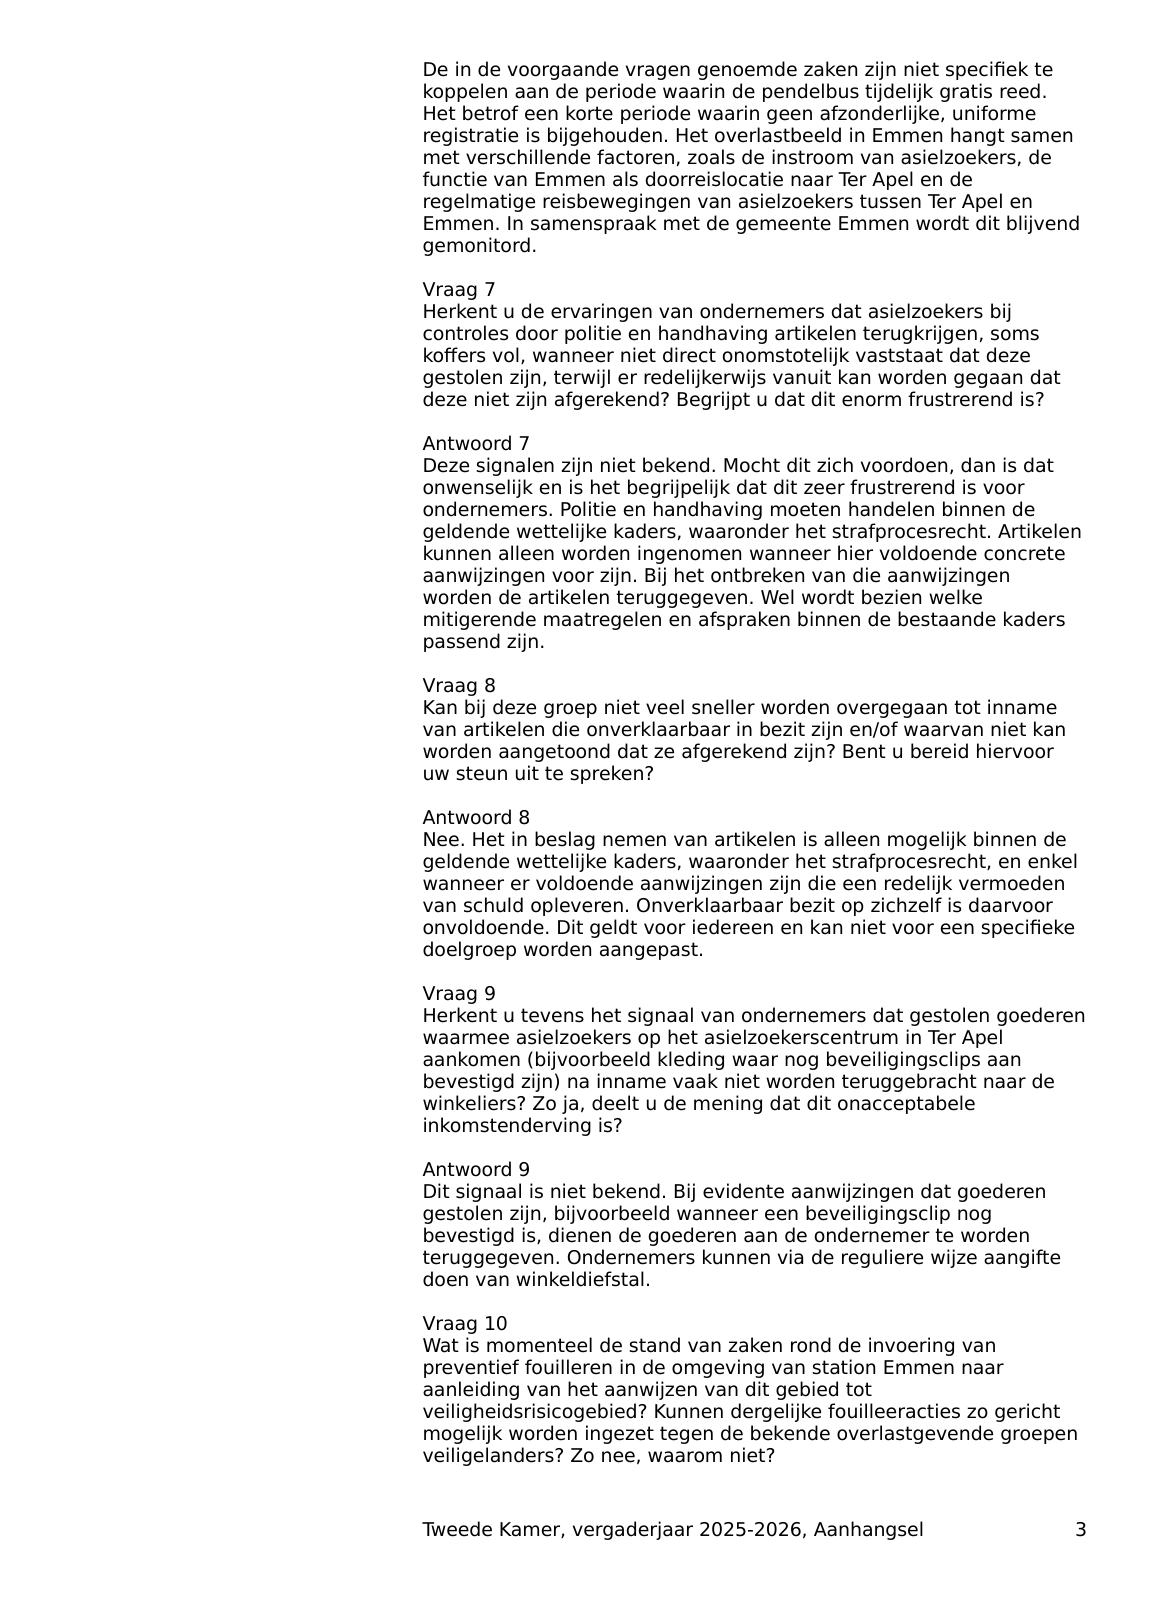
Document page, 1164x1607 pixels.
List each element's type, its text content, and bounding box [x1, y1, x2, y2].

text Deze signalen zijn niet bekend. Mocht dit zich voordoen, dan is dat onwenselijk en is het begrijpelijk dat dit zeer frustrerend is voor ondernemers. Politie en handhaving moeten handelen binnen de geldende wettelijke kaders, waaronder het strafprocesrecht. Artikelen kunnen alleen worden ingenomen wanneer hier voldoende concrete aanwijzingen voor zijn. Bij het ontbreken van die aanwijzingen worden de artikelen teruggegeven. Wel wordt bezien welke mitigerende maatregelen en afspraken binnen de bestaande kaders passend zijn. [422, 455, 1087, 653]
text Antwoord 9 [422, 1159, 1087, 1181]
text Vraag 7 [422, 279, 1087, 301]
text Dit signaal is niet bekend. Bij evidente aanwijzingen dat goederen gestolen zijn, bijvoorbeeld wanneer een beveiligingsclip nog bevestigd is, dienen de goederen aan de ondernemer te worden teruggegeven. Ondernemers kunnen via de reguliere wijze aangifte doen van winkeldiefstal. [422, 1181, 1087, 1291]
text Antwoord 7 [422, 433, 1087, 455]
text Vraag 9 [422, 983, 1087, 1005]
text Kan bij deze groep niet veel sneller worden overgegaan tot inname van artikelen die onverklaarbaar in bezit zijn en/of waarvan niet kan worden aangetoond dat ze afgerekend zijn? Bent u bereid hiervoor uw steun uit te spreken? [422, 697, 1087, 785]
text De in de voorgaande vragen genoemde zaken zijn niet specifiek te koppelen aan de periode waarin de pendelbus tijdelijk gratis reed. Het betrof een korte periode waarin geen afzonderlijke, uniforme registratie is bijgehouden. Het overlastbeeld in Emmen hangt samen met verschillende factoren, zoals de instroom van asielzoekers, de functie van Emmen als doorreislocatie naar Ter Apel en de regelmatige reisbewegingen van asielzoekers tussen Ter Apel en Emmen. In samenspraak met de gemeente Emmen wordt dit blijvend gemonitord. [422, 59, 1087, 257]
text Herkent u de ervaringen van ondernemers dat asielzoekers bij controles door politie en handhaving artikelen terugkrijgen, soms koffers vol, wanneer niet direct onomstotelijk vaststaat dat deze gestolen zijn, terwijl er redelijkerwijs vanuit kan worden gegaan dat deze niet zijn afgerekend? Begrijpt u dat dit enorm frustrerend is? [422, 301, 1087, 411]
text Vraag 10 [422, 1313, 1087, 1335]
text Wat is momenteel de stand van zaken rond de invoering van preventief fouilleren in de omgeving van station Emmen naar aanleiding van het aanwijzen van dit gebied tot veiligheidsrisicogebied? Kunnen dergelijke fouilleeracties zo gericht mogelijk worden ingezet tegen de bekende overlastgevende groepen veiligelanders? Zo nee, waarom niet? [422, 1335, 1087, 1467]
text Nee. Het in beslag nemen van artikelen is alleen mogelijk binnen de geldende wettelijke kaders, waaronder het strafprocesrecht, en enkel wanneer er voldoende aanwijzingen zijn die een redelijk vermoeden van schuld opleveren. Onverklaarbaar bezit op zichzelf is daarvoor onvoldoende. Dit geldt voor iedereen en kan niet voor een specifieke doelgroep worden aangepast. [422, 829, 1087, 961]
text Antwoord 8 [422, 807, 1087, 829]
text Herkent u tevens het signaal van ondernemers dat gestolen goederen waarmee asielzoekers op het asielzoekerscentrum in Ter Apel aankomen (bijvoorbeeld kleding waar nog beveiligingsclips aan bevestigd zijn) na inname vaak niet worden teruggebracht naar de winkeliers? Zo ja, deelt u de mening dat dit onacceptabele inkomstenderving is? [422, 1005, 1087, 1137]
text Vraag 8 [422, 675, 1087, 697]
